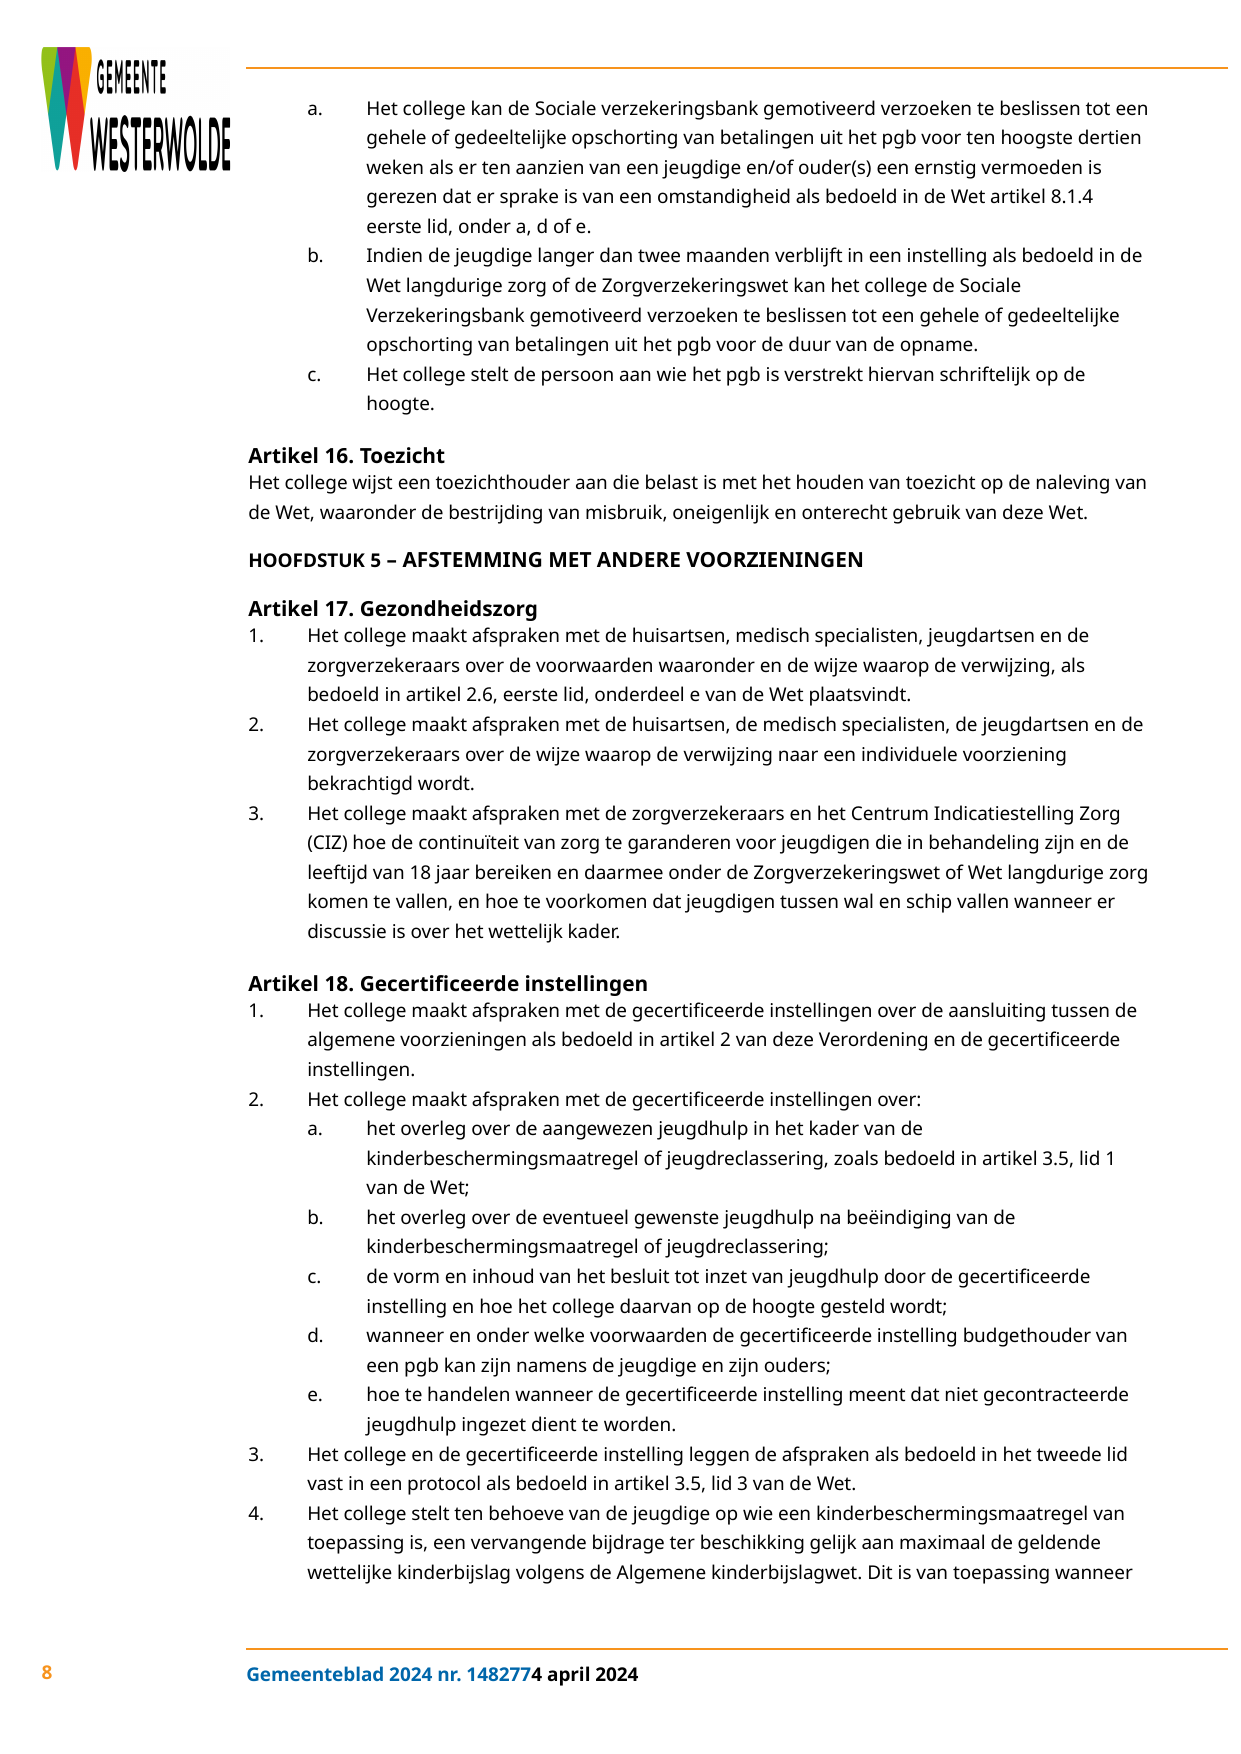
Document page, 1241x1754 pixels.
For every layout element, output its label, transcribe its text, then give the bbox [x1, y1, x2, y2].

list het overleg over de aangewezen jeugdhulp in het kader van de kinderbeschermingsmaatregel of jeugdreclassering, zoals bedoeld in artikel 3.5, lid 1 van de Wet; [307, 1115, 1152, 1200]
list het overleg over de eventueel gewenste jeugdhulp na beëindiging van de kinderbeschermingsmaatregel of jeugdreclassering; [307, 1204, 1152, 1259]
text Artikel 17. Gezondheidszorg [248, 594, 1152, 622]
text Artikel 18. Gecertificeerde instellingen [248, 969, 1152, 997]
list Het college maakt afspraken met de zorgverzekeraars en het Centrum Indicatiestelling Zorg (CIZ) hoe de continuïteit van zorg te garanderen voor jeugdigen die in behandeling zijn en de leeftijd van 18 jaar bereiken en daarmee onder de Zorgverzekeringswet of Wet langdurige zorg komen te vallen, en hoe te voorkomen dat jeugdigen tussen wal en schip vallen wanneer er discussie is over het wettelijk kader. [248, 800, 1152, 944]
list Het college maakt afspraken met de gecertificeerde instellingen over: [248, 1086, 1152, 1112]
list Het college stelt de persoon aan wie het pgb is verstrekt hiervan schriftelijk op de hoogte. [307, 361, 1152, 416]
list hoe te handelen wanneer de gecertificeerde instelling meent dat niet gecontracteerde jeugdhulp ingezet dient te worden. [307, 1382, 1152, 1437]
list Het college en de gecertificeerde instelling leggen de afspraken als bedoeld in het tweede lid vast in een protocol als bedoeld in artikel 3.5, lid 3 van de Wet. [248, 1441, 1152, 1496]
list Het college stelt ten behoeve van de jeugdige op wie een kinderbeschermingsmaatregel van toepassing is, een vervangende bijdrage ter beschikking gelijk aan maximaal de geldende wettelijke kinderbijslag volgens de Algemene kinderbijslagwet. Dit is van toepassing wanneer [248, 1500, 1152, 1585]
text Artikel 16. Toezicht [248, 441, 1152, 469]
picture [41, 47, 231, 172]
text Het college wijst een toezichthouder aan die belast is met het houden van toezicht op de naleving van de Wet, waaronder de bestrijding van misbruik, oneigenlijk en onterecht gebruik van deze Wet. [248, 469, 1152, 525]
list Het college maakt afspraken met de gecertificeerde instellingen over de aansluiting tussen de algemene voorzieningen als bedoeld in artikel 2 van deze Verordening en de gecertificeerde instellingen. [248, 997, 1152, 1082]
list Het college maakt afspraken met de huisartsen, medisch specialisten, jeugdartsen en de zorgverzekeraars over de voorwaarden waaronder en de wijze waarop de verwijzing, als bedoeld in artikel 2.6, eerste lid, onderdeel e van de Wet plaatsvindt. [248, 622, 1152, 707]
list Het college maakt afspraken met de huisartsen, de medisch specialisten, de jeugdartsen en de zorgverzekeraars over de wijze waarop de verwijzing naar een individuele voorziening bekrachtigd wordt. [248, 711, 1152, 796]
list de vorm en inhoud van het besluit tot inzet van jeugdhulp door de gecertificeerde instelling en hoe het college daarvan op de hoogte gesteld wordt; [307, 1263, 1152, 1319]
list wanneer en onder welke voorwaarden de gecertificeerde instelling budgethouder van een pgb kan zijn namens de jeugdige en zijn ouders; [307, 1322, 1152, 1378]
text HOOFDSTUK 5 – AFSTEMMING MET ANDERE VOORZIENINGEN [248, 545, 1152, 573]
list Indien de jeugdige langer dan twee maanden verblijft in een instelling als bedoeld in de Wet langdurige zorg of de Zorgverzekeringswet kan het college de Sociale Verzekeringsbank gemotiveerd verzoeken te beslissen tot een gehele of gedeeltelijke opschorting van betalingen uit het pgb voor de duur van de opname. [307, 243, 1152, 357]
list Het college kan de Sociale verzekeringsbank gemotiveerd verzoeken te beslissen tot een gehele of gedeeltelijke opschorting van betalingen uit het pgb voor ten hoogste dertien weken als er ten aanzien van een jeugdige en/of ouder(s) een ernstig vermoeden is gerezen dat er sprake is van een omstandigheid als bedoeld in de Wet artikel 8.1.4 eerste lid, onder a, d of e. [307, 95, 1152, 239]
